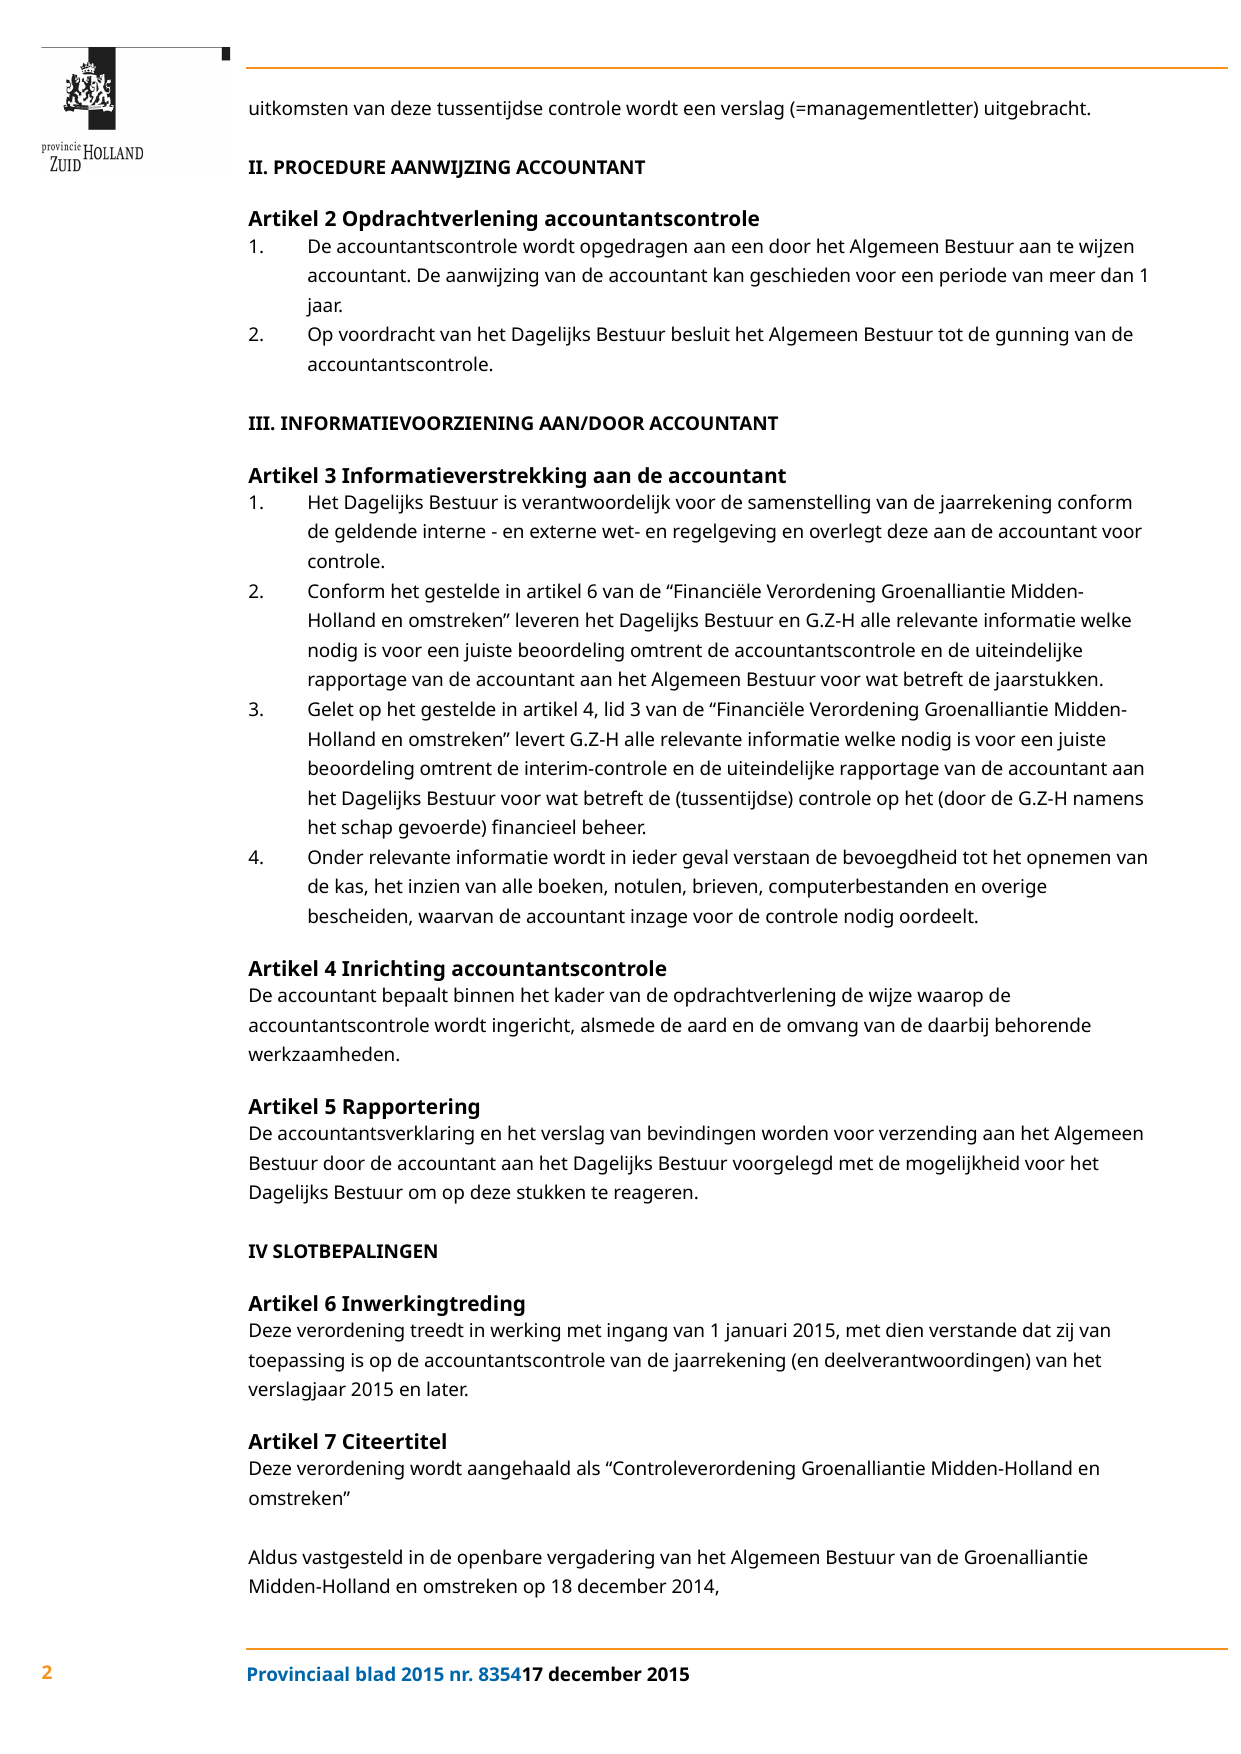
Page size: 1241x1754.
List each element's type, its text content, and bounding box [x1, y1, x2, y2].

text III. INFORMATIEVOORZIENING AAN/DOOR ACCOUNTANT [248, 410, 1152, 436]
text Artikel 7 Citeertitel [248, 1427, 1152, 1455]
text Artikel 5 Rapportering [248, 1092, 1152, 1120]
text Aldus vastgesteld in de openbare vergadering van het Algemeen Bestuur van de Groenalliantie Midden-Holland en omstreken op 18 december 2014, [248, 1544, 1152, 1599]
list De accountantscontrole wordt opgedragen aan een door het Algemeen Bestuur aan te wijzen accountant. De aanwijzing van de accountant kan geschieden voor een periode van meer dan 1 jaar. [248, 233, 1152, 318]
text Artikel 4 Inrichting accountantscontrole [248, 954, 1152, 982]
text De accountantsverklaring en het verslag van bevindingen worden voor verzending aan het Algemeen Bestuur door de accountant aan het Dagelijks Bestuur voorgelegd met de mogelijkheid voor het Dagelijks Bestuur om op deze stukken te reageren. [248, 1120, 1152, 1205]
text Deze verordening treedt in werking met ingang van 1 januari 2015, met dien verstande dat zij van toepassing is op de accountantscontrole van de jaarrekening (en deelverantwoordingen) van het verslagjaar 2015 en later. [248, 1317, 1152, 1402]
text Artikel 6 Inwerkingtreding [248, 1289, 1152, 1317]
text De accountant bepaalt binnen het kader van de opdrachtverlening de wijze waarop de accountantscontrole wordt ingericht, alsmede de aard en de omvang van de daarbij behorende werkzaamheden. [248, 982, 1152, 1067]
text Artikel 2 Opdrachtverlening accountantscontrole [248, 204, 1152, 233]
text uitkomsten van deze tussentijdse controle wordt een verslag (=managementletter) uitgebracht. [248, 95, 1152, 121]
picture [41, 47, 231, 172]
text Artikel 3 Informatieverstrekking aan de accountant [248, 461, 1152, 489]
text Deze verordening wordt aangehaald als “Controleverordening Groenalliantie Midden-Holland en omstreken” [248, 1455, 1152, 1511]
list Onder relevante informatie wordt in ieder geval verstaan de bevoegdheid tot het opnemen van de kas, het inzien van alle boeken, notulen, brieven, computerbestanden en overige bescheiden, waarvan de accountant inzage voor de controle nodig oordeelt. [248, 844, 1152, 929]
list Gelet op het gestelde in artikel 4, lid 3 van de “Financiële Verordening Groenalliantie Midden-Holland en omstreken” levert G.Z-H alle relevante informatie welke nodig is voor een juiste beoordeling omtrent de interim-controle en de uiteindelijke rapportage van de accountant aan het Dagelijks Bestuur voor wat betreft de (tussentijdse) controle op het (door de G.Z-H namens het schap gevoerde) financieel beheer. [248, 696, 1152, 840]
text II. PROCEDURE AANWIJZING ACCOUNTANT [248, 154, 1152, 180]
list Conform het gestelde in artikel 6 van de “Financiële Verordening Groenalliantie Midden-Holland en omstreken” leveren het Dagelijks Bestuur en G.Z-H alle relevante informatie welke nodig is voor een juiste beoordeling omtrent de accountantscontrole en de uiteindelijke rapportage van de accountant aan het Algemeen Bestuur voor wat betreft de jaarstukken. [248, 578, 1152, 692]
text IV SLOTBEPALINGEN [248, 1238, 1152, 1264]
list Het Dagelijks Bestuur is verantwoordelijk voor de samenstelling van de jaarrekening conform de geldende interne - en externe wet- en regelgeving en overlegt deze aan de accountant voor controle. [248, 489, 1152, 574]
list Op voordracht van het Dagelijks Bestuur besluit het Algemeen Bestuur tot de gunning van de accountantscontrole. [248, 322, 1152, 377]
